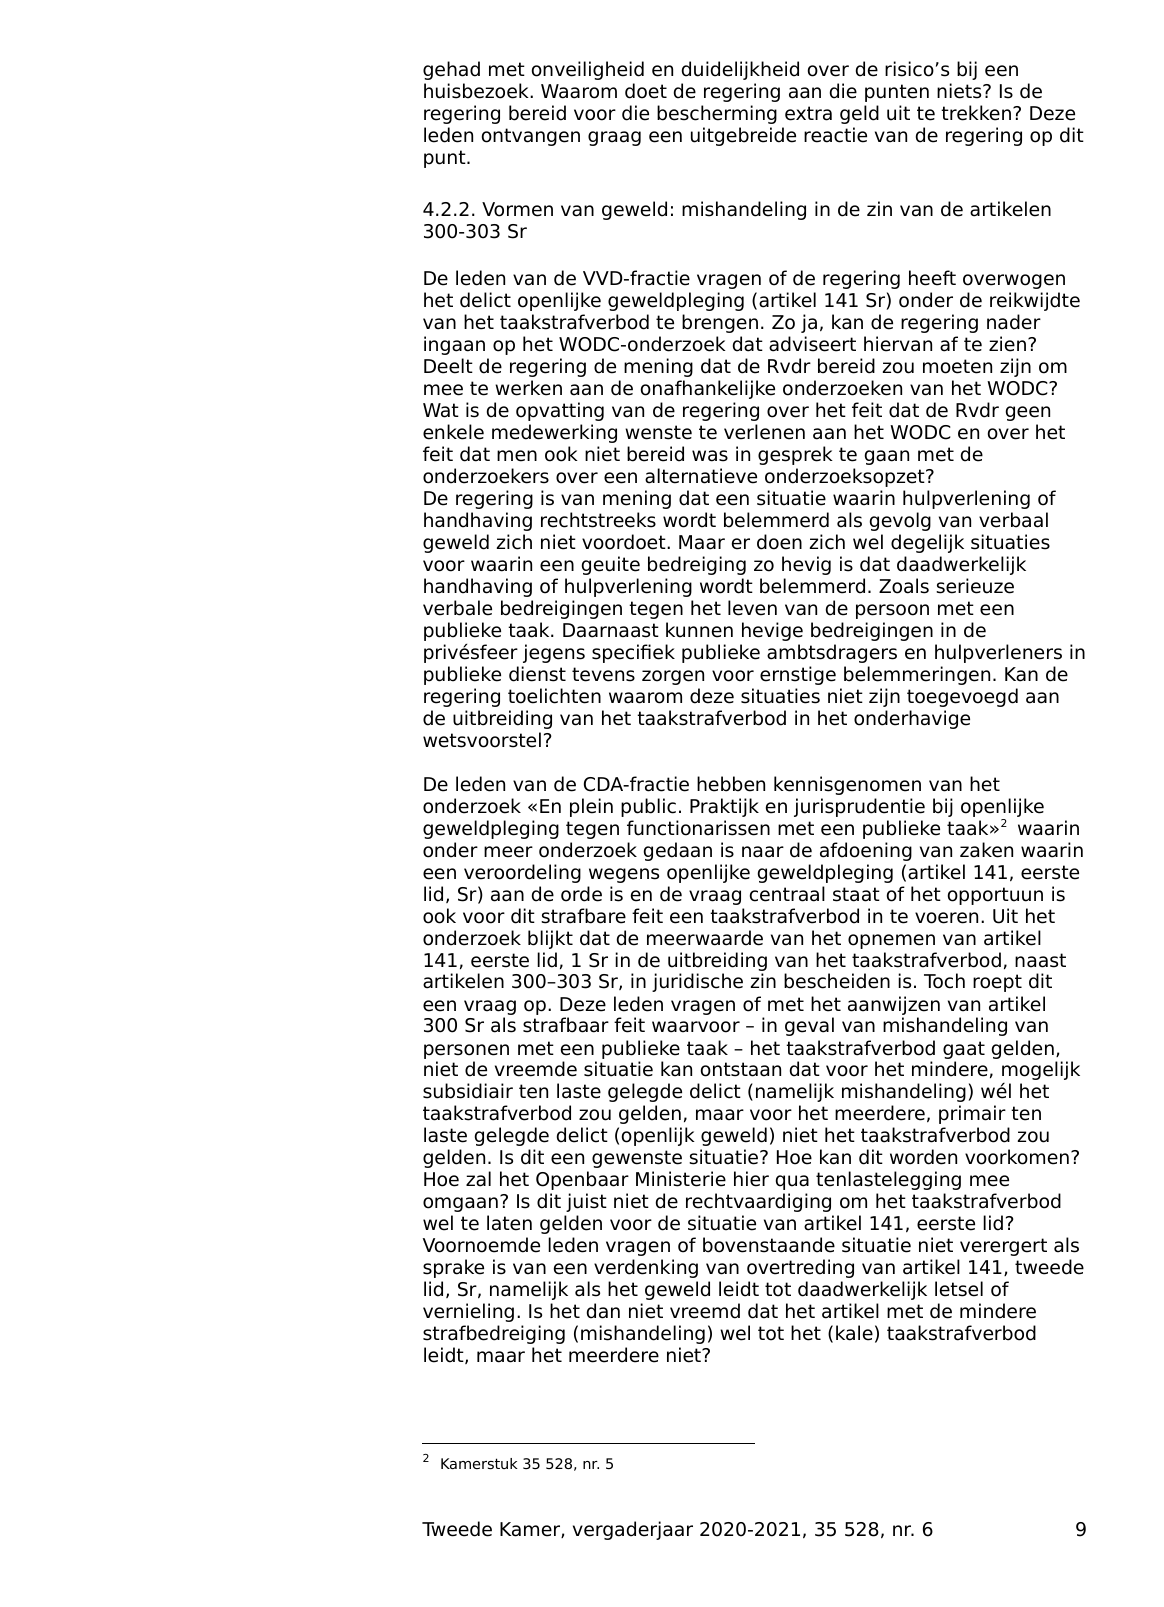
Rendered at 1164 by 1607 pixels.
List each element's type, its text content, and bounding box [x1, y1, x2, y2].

text De leden van de VVD-fractie vragen of de regering heeft overwogen het delict openlijke geweldpleging (artikel 141 Sr) onder de reikwijdte van het taakstrafverbod te brengen. Zo ja, kan de regering nader ingaan op het WODC-onderzoek dat adviseert hiervan af te zien? Deelt de regering de mening dat de Rvdr bereid zou moeten zijn om mee te werken aan de onafhankelijke onderzoeken van het WODC? Wat is de opvatting van de regering over het feit dat de Rvdr geen enkele medewerking wenste te verlenen aan het WODC en over het feit dat men ook niet bereid was in gesprek te gaan met de onderzoekers over een alternatieve onderzoeksopzet? [422, 268, 1087, 488]
text Kamerstuk 35 528, nr. 5 [422, 1452, 1087, 1474]
text De leden van de CDA-fractie hebben kennisgenomen van het onderzoek «En plein public. Praktijk en jurisprudentie bij openlijke geweldpleging tegen functionarissen met een publieke taak» waarin onder meer onderzoek gedaan is naar de afdoening van zaken waarin een veroordeling wegens openlijke geweldpleging (artikel 141, eerste lid, Sr) aan de orde is en de vraag centraal staat of het opportuun is ook voor dit strafbare feit een taakstrafverbod in te voeren. Uit het onderzoek blijkt dat de meerwaarde van het opnemen van artikel 141, eerste lid, 1 Sr in de uitbreiding van het taakstrafverbod, naast artikelen 300–303 Sr, in juridische zin bescheiden is. Toch roept dit een vraag op. Deze leden vragen of met het aanwijzen van artikel 300 Sr als strafbaar feit waarvoor – in geval van mishandeling van personen met een publieke taak – het taakstrafverbod gaat gelden, niet de vreemde situatie kan ontstaan dat voor het mindere, mogelijk subsidiair ten laste gelegde delict (namelijk mishandeling) wél het taakstrafverbod zou gelden, maar voor het meerdere, primair ten laste gelegde delict (openlijk geweld) niet het taakstrafverbod zou gelden. Is dit een gewenste situatie? Hoe kan dit worden voorkomen? Hoe zal het Openbaar Ministerie hier qua tenlastelegging mee omgaan? Is dit juist niet de rechtvaardiging om het taakstrafverbod wel te laten gelden voor de situatie van artikel 141, eerste lid? [422, 774, 1087, 1235]
text Voornoemde leden vragen of bovenstaande situatie niet verergert als sprake is van een verdenking van overtreding van artikel 141, tweede lid, Sr, namelijk als het geweld leidt tot daadwerkelijk letsel of vernieling. Is het dan niet vreemd dat het artikel met de mindere strafbedreiging (mishandeling) wel tot het (kale) taakstrafverbod leidt, maar het meerdere niet? [422, 1235, 1087, 1367]
text De regering is van mening dat een situatie waarin hulpverlening of handhaving rechtstreeks wordt belemmerd als gevolg van verbaal geweld zich niet voordoet. Maar er doen zich wel degelijk situaties voor waarin een geuite bedreiging zo hevig is dat daadwerkelijk handhaving of hulpverlening wordt belemmerd. Zoals serieuze verbale bedreigingen tegen het leven van de persoon met een publieke taak. Daarnaast kunnen hevige bedreigingen in de privésfeer jegens specifiek publieke ambtsdragers en hulpverleners in publieke dienst tevens zorgen voor ernstige belemmeringen. Kan de regering toelichten waarom deze situaties niet zijn toegevoegd aan de uitbreiding van het taakstrafverbod in het onderhavige wetsvoorstel? [422, 488, 1087, 751]
subtitle 4.2.2. Vormen van geweld: mishandeling in de zin van de artikelen 300-303 Sr [422, 199, 1087, 243]
text gehad met onveiligheid en duidelijkheid over de risico’s bij een huisbezoek. Waarom doet de regering aan die punten niets? Is de regering bereid voor die bescherming extra geld uit te trekken? Deze leden ontvangen graag een uitgebreide reactie van de regering op dit punt. [422, 59, 1087, 169]
